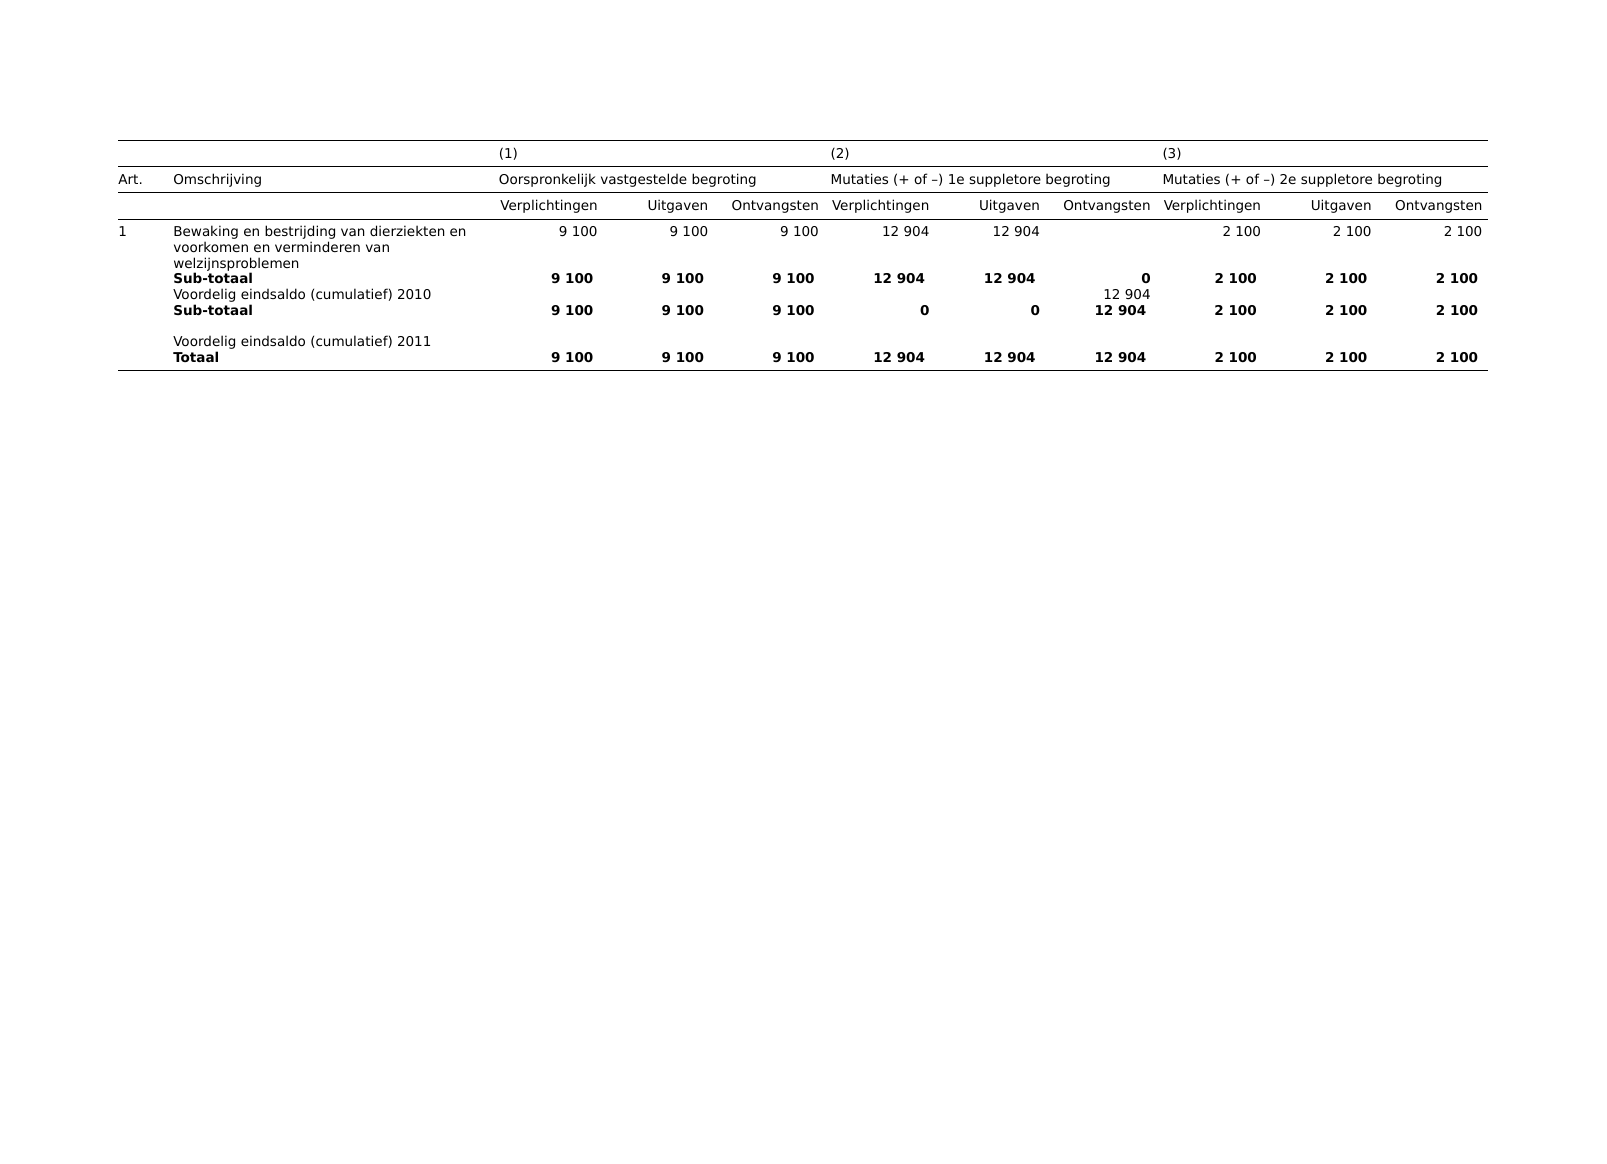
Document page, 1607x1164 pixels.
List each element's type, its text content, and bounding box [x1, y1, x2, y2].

table_cell Uitgaven [935, 193, 1046, 218]
table_cell Ontvangsten [1377, 193, 1488, 218]
table_cell [1156, 319, 1267, 334]
table_cell Verplichtingen [493, 193, 603, 218]
table_cell 9 100 [493, 220, 603, 271]
table_cell [118, 193, 167, 218]
table_cell 9 100 [603, 220, 714, 271]
table_header [167, 141, 493, 166]
table_cell [603, 334, 714, 350]
table_cell [935, 334, 1046, 350]
table_cell Voordelig eindsaldo (cumulatief) 2011 [167, 334, 493, 350]
table_cell 9 100 [714, 350, 824, 370]
table_cell 9 100 [493, 350, 603, 370]
table_cell [825, 334, 935, 350]
table_cell 2 100 [1156, 271, 1267, 287]
table_header [118, 141, 167, 166]
table_cell 2 100 [1156, 220, 1267, 271]
table_cell 9 100 [714, 220, 824, 271]
table_cell 2 100 [1377, 271, 1488, 287]
table_cell [118, 319, 167, 334]
table_cell 2 100 [1156, 303, 1267, 318]
table_cell [935, 319, 1046, 334]
table_cell [1046, 220, 1156, 271]
table_cell [714, 287, 824, 303]
table_cell [1156, 287, 1267, 303]
table_cell 2 100 [1377, 350, 1488, 370]
table_cell 9 100 [714, 303, 824, 318]
table_header (3) [1156, 141, 1488, 166]
table_cell [714, 319, 824, 334]
table_cell Sub-totaal [167, 303, 493, 318]
table_cell 0 [825, 303, 935, 318]
table_cell Uitgaven [1267, 193, 1377, 218]
table_cell [167, 193, 493, 218]
table_cell [1046, 319, 1156, 334]
table_cell Bewaking en bestrijding van dierziekten en voorkomen en verminderen van welzijnsproblemen [167, 220, 493, 271]
table_cell 2 100 [1267, 303, 1377, 318]
table_cell 0 [1046, 271, 1156, 287]
table_cell 9 100 [603, 350, 714, 370]
table_cell 12 904 [935, 220, 1046, 271]
table_cell 9 100 [493, 303, 603, 318]
table_cell Mutaties (+ of –) 2e suppletore begroting [1156, 167, 1488, 192]
table_cell Mutaties (+ of –) 1e suppletore begroting [825, 167, 1156, 192]
table_cell Totaal [167, 350, 493, 370]
table_cell 2 100 [1267, 271, 1377, 287]
table_cell Verplichtingen [1156, 193, 1267, 218]
table_cell [1267, 287, 1377, 303]
table_cell [1377, 287, 1488, 303]
table_cell 9 100 [493, 271, 603, 287]
table_cell 2 100 [1267, 220, 1377, 271]
table_cell [825, 319, 935, 334]
table_cell [1267, 334, 1377, 350]
table_cell Uitgaven [603, 193, 714, 218]
table_cell Art. [118, 167, 167, 192]
table_cell [935, 287, 1046, 303]
table_cell [714, 334, 824, 350]
table_cell 1 [118, 220, 167, 271]
table_cell 12 904 [1046, 303, 1156, 318]
table_cell 9 100 [603, 271, 714, 287]
table_cell Voordelig eindsaldo (cumulatief) 2010 [167, 287, 493, 303]
table_cell 12 904 [1046, 287, 1156, 303]
table_cell 12 904 [1046, 350, 1156, 370]
table_cell [603, 319, 714, 334]
table_cell Ontvangsten [1046, 193, 1156, 218]
table_cell [1377, 319, 1488, 334]
table_cell Omschrijving [167, 167, 493, 192]
table_cell Verplichtingen [825, 193, 935, 218]
table_cell 2 100 [1377, 303, 1488, 318]
table_cell [118, 303, 167, 318]
table_cell [118, 350, 167, 370]
table_cell [603, 287, 714, 303]
table_cell 2 100 [1377, 220, 1488, 271]
table_cell 0 [935, 303, 1046, 318]
table_header (1) [493, 141, 824, 166]
table_cell [825, 287, 935, 303]
table_cell [118, 271, 167, 287]
table_cell [493, 287, 603, 303]
table_header (2) [825, 141, 1156, 166]
table_cell [1046, 334, 1156, 350]
table_cell 2 100 [1267, 350, 1377, 370]
table_cell 12 904 [825, 220, 935, 271]
table_cell 9 100 [714, 271, 824, 287]
table_cell Oorspronkelijk vastgestelde begroting [493, 167, 824, 192]
table_cell 2 100 [1156, 350, 1267, 370]
table_cell 12 904 [935, 271, 1046, 287]
table_cell Sub-totaal [167, 271, 493, 287]
table_cell 12 904 [935, 350, 1046, 370]
table_cell Ontvangsten [714, 193, 824, 218]
table_cell [493, 319, 603, 334]
table_cell [118, 334, 167, 350]
table_cell [1156, 334, 1267, 350]
table_cell 12 904 [825, 271, 935, 287]
table_cell [493, 334, 603, 350]
table_cell 9 100 [603, 303, 714, 318]
table_cell [118, 287, 167, 303]
table_cell 12 904 [825, 350, 935, 370]
table_cell [167, 319, 493, 334]
table_cell [1377, 334, 1488, 350]
table_cell [1267, 319, 1377, 334]
